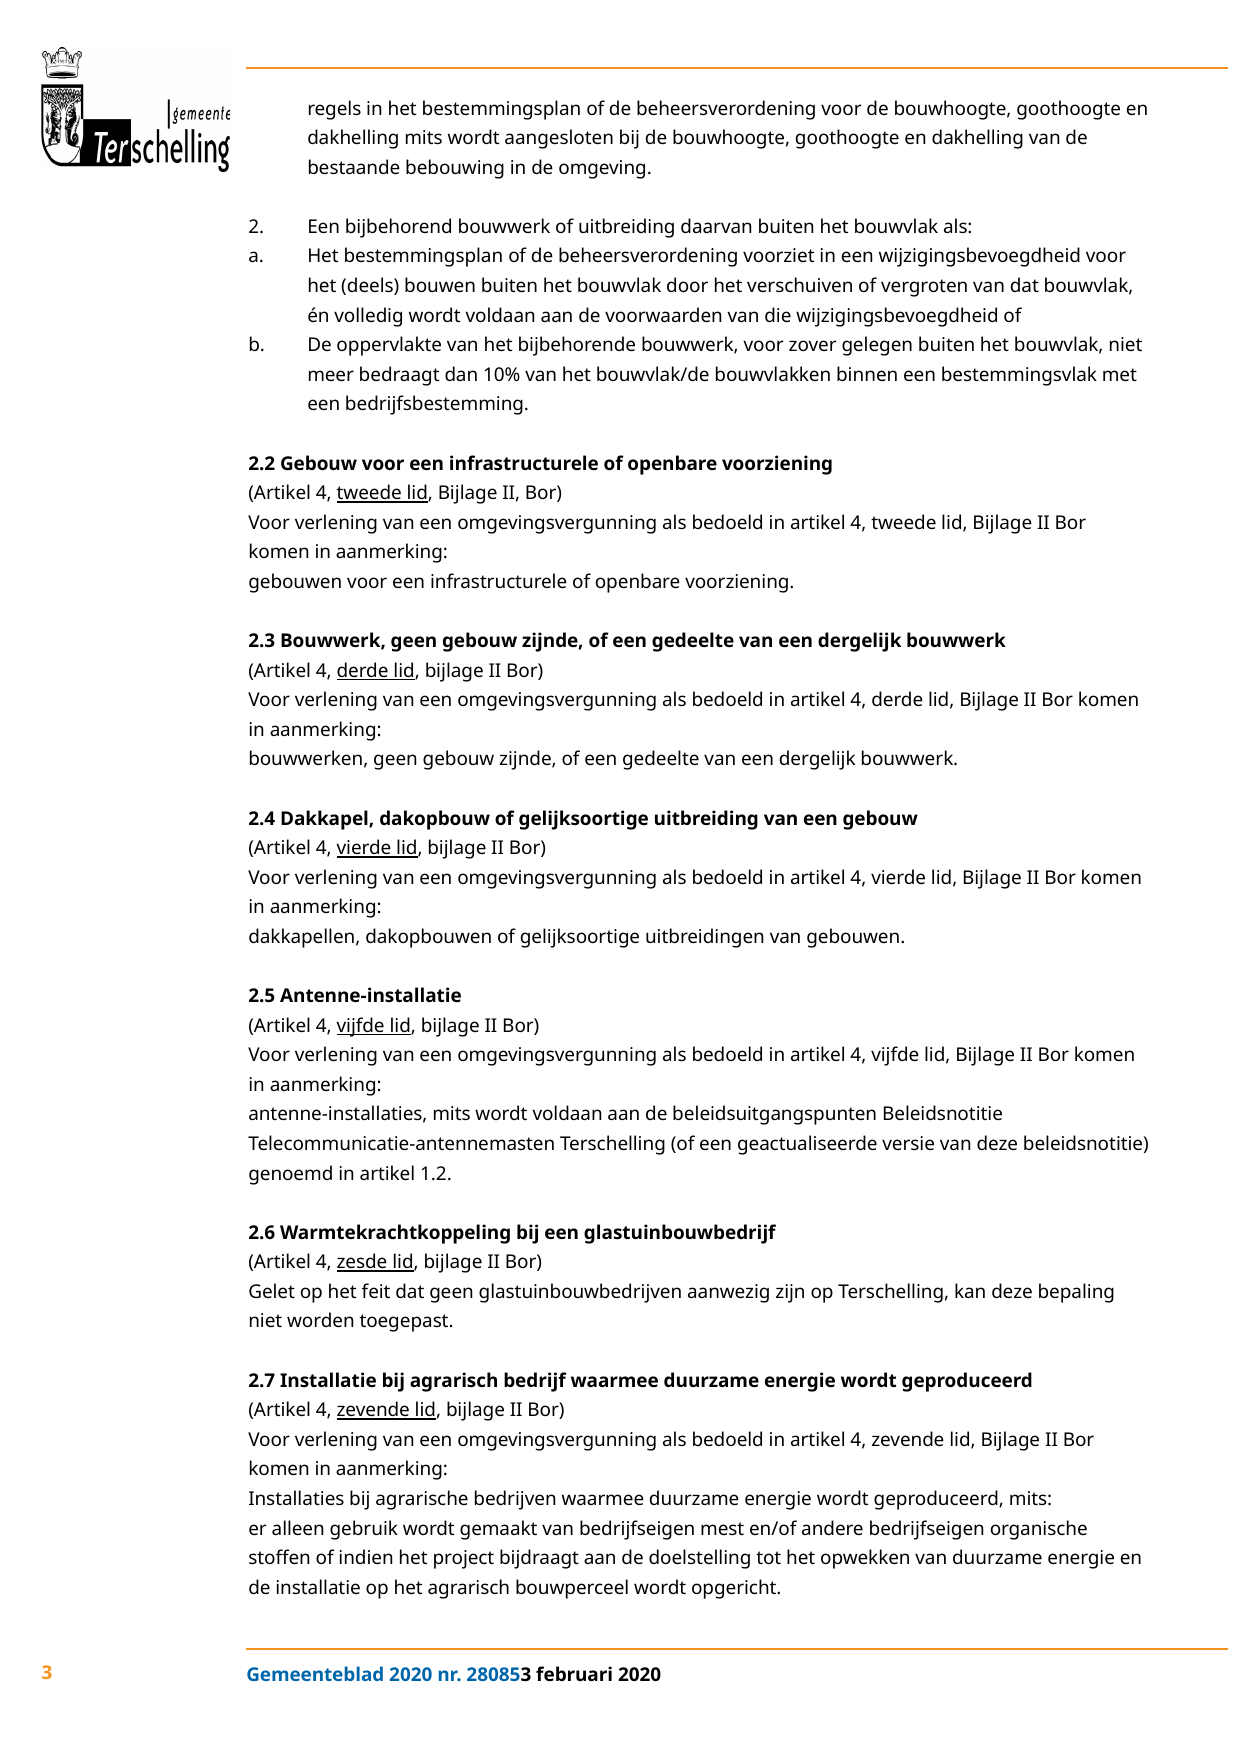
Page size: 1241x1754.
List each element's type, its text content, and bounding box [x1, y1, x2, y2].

text (Artikel 4, tweede lid, Bijlage II, Bor) [248, 479, 1152, 505]
list regels in het bestemmingsplan of de beheersverordening voor de bouwhoogte, goothoogte en dakhelling mits wordt aangesloten bij de bouwhoogte, goothoogte en dakhelling van de bestaande bebouwing in de omgeving. [248, 95, 1152, 180]
list De oppervlakte van het bijbehorende bouwwerk, voor zover gelegen buiten het bouwvlak, niet meer bedraagt dan 10% van het bouwvlak/de bouwvlakken binnen een bestemmingsvlak met een bedrijfsbestemming. [248, 331, 1152, 416]
text dakkapellen, dakopbouwen of gelijksoortige uitbreidingen van gebouwen. [248, 923, 1152, 949]
text 2.3 Bouwwerk, geen gebouw zijnde, of een gedeelte van een dergelijk bouwwerk [248, 627, 1152, 653]
text Voor verlening van een omgevingsvergunning als bedoeld in artikel 4, vierde lid, Bijlage II Bor komen in aanmerking: [248, 864, 1152, 919]
text (Artikel 4, vierde lid, bijlage II Bor) [248, 834, 1152, 860]
text (Artikel 4, derde lid, bijlage II Bor) [248, 657, 1152, 683]
text 2.2 Gebouw voor een infrastructurele of openbare voorziening [248, 450, 1152, 476]
text (Artikel 4, vijfde lid, bijlage II Bor) [248, 1012, 1152, 1038]
text 2.7 Installatie bij agrarisch bedrijf waarmee duurzame energie wordt geproduceerd [248, 1367, 1152, 1393]
text Installaties bij agrarische bedrijven waarmee duurzame energie wordt geproduceerd, mits: [248, 1485, 1152, 1511]
text 2.4 Dakkapel, dakopbouw of gelijksoortige uitbreiding van een gebouw [248, 805, 1152, 831]
text Voor verlening van een omgevingsvergunning als bedoeld in artikel 4, derde lid, Bijlage II Bor komen in aanmerking: [248, 686, 1152, 742]
list Een bijbehorend bouwwerk of uitbreiding daarvan buiten het bouwvlak als: [248, 213, 1152, 239]
text Voor verlening van een omgevingsvergunning als bedoeld in artikel 4, zevende lid, Bijlage II Bor komen in aanmerking: [248, 1426, 1152, 1481]
text (Artikel 4, zesde lid, bijlage II Bor) [248, 1248, 1152, 1274]
text 2.6 Warmtekrachtkoppeling bij een glastuinbouwbedrijf [248, 1219, 1152, 1245]
list Het bestemmingsplan of de beheersverordening voorziet in een wijzigingsbevoegdheid voor het (deels) bouwen buiten het bouwvlak door het verschuiven of vergroten van dat bouwvlak, én volledig wordt voldaan aan de voorwaarden van die wijzigingsbevoegdheid of [248, 243, 1152, 328]
text Voor verlening van een omgevingsvergunning als bedoeld in artikel 4, tweede lid, Bijlage II Bor komen in aanmerking: [248, 509, 1152, 564]
text de installatie op het agrarisch bouwperceel wordt opgericht. [248, 1574, 1152, 1600]
text er alleen gebruik wordt gemaakt van bedrijfseigen mest en/of andere bedrijfseigen organische stoffen of indien het project bijdraagt aan de doelstelling tot het opwekken van duurzame energie en [248, 1515, 1152, 1570]
text bouwwerken, geen gebouw zijnde, of een gedeelte van een dergelijk bouwwerk. [248, 746, 1152, 771]
picture [41, 47, 231, 172]
text Voor verlening van een omgevingsvergunning als bedoeld in artikel 4, vijfde lid, Bijlage II Bor komen in aanmerking: [248, 1041, 1152, 1097]
text (Artikel 4, zevende lid, bijlage II Bor) [248, 1396, 1152, 1422]
text gebouwen voor een infrastructurele of openbare voorziening. [248, 568, 1152, 594]
text 2.5 Antenne-installatie [248, 982, 1152, 1008]
text Gelet op het feit dat geen glastuinbouwbedrijven aanwezig zijn op Terschelling, kan deze bepaling niet worden toegepast. [248, 1278, 1152, 1333]
text antenne-installaties, mits wordt voldaan aan de beleidsuitgangspunten Beleidsnotitie Telecommunicatie-antennemasten Terschelling (of een geactualiseerde versie van deze beleidsnotitie) genoemd in artikel 1.2. [248, 1101, 1152, 1186]
